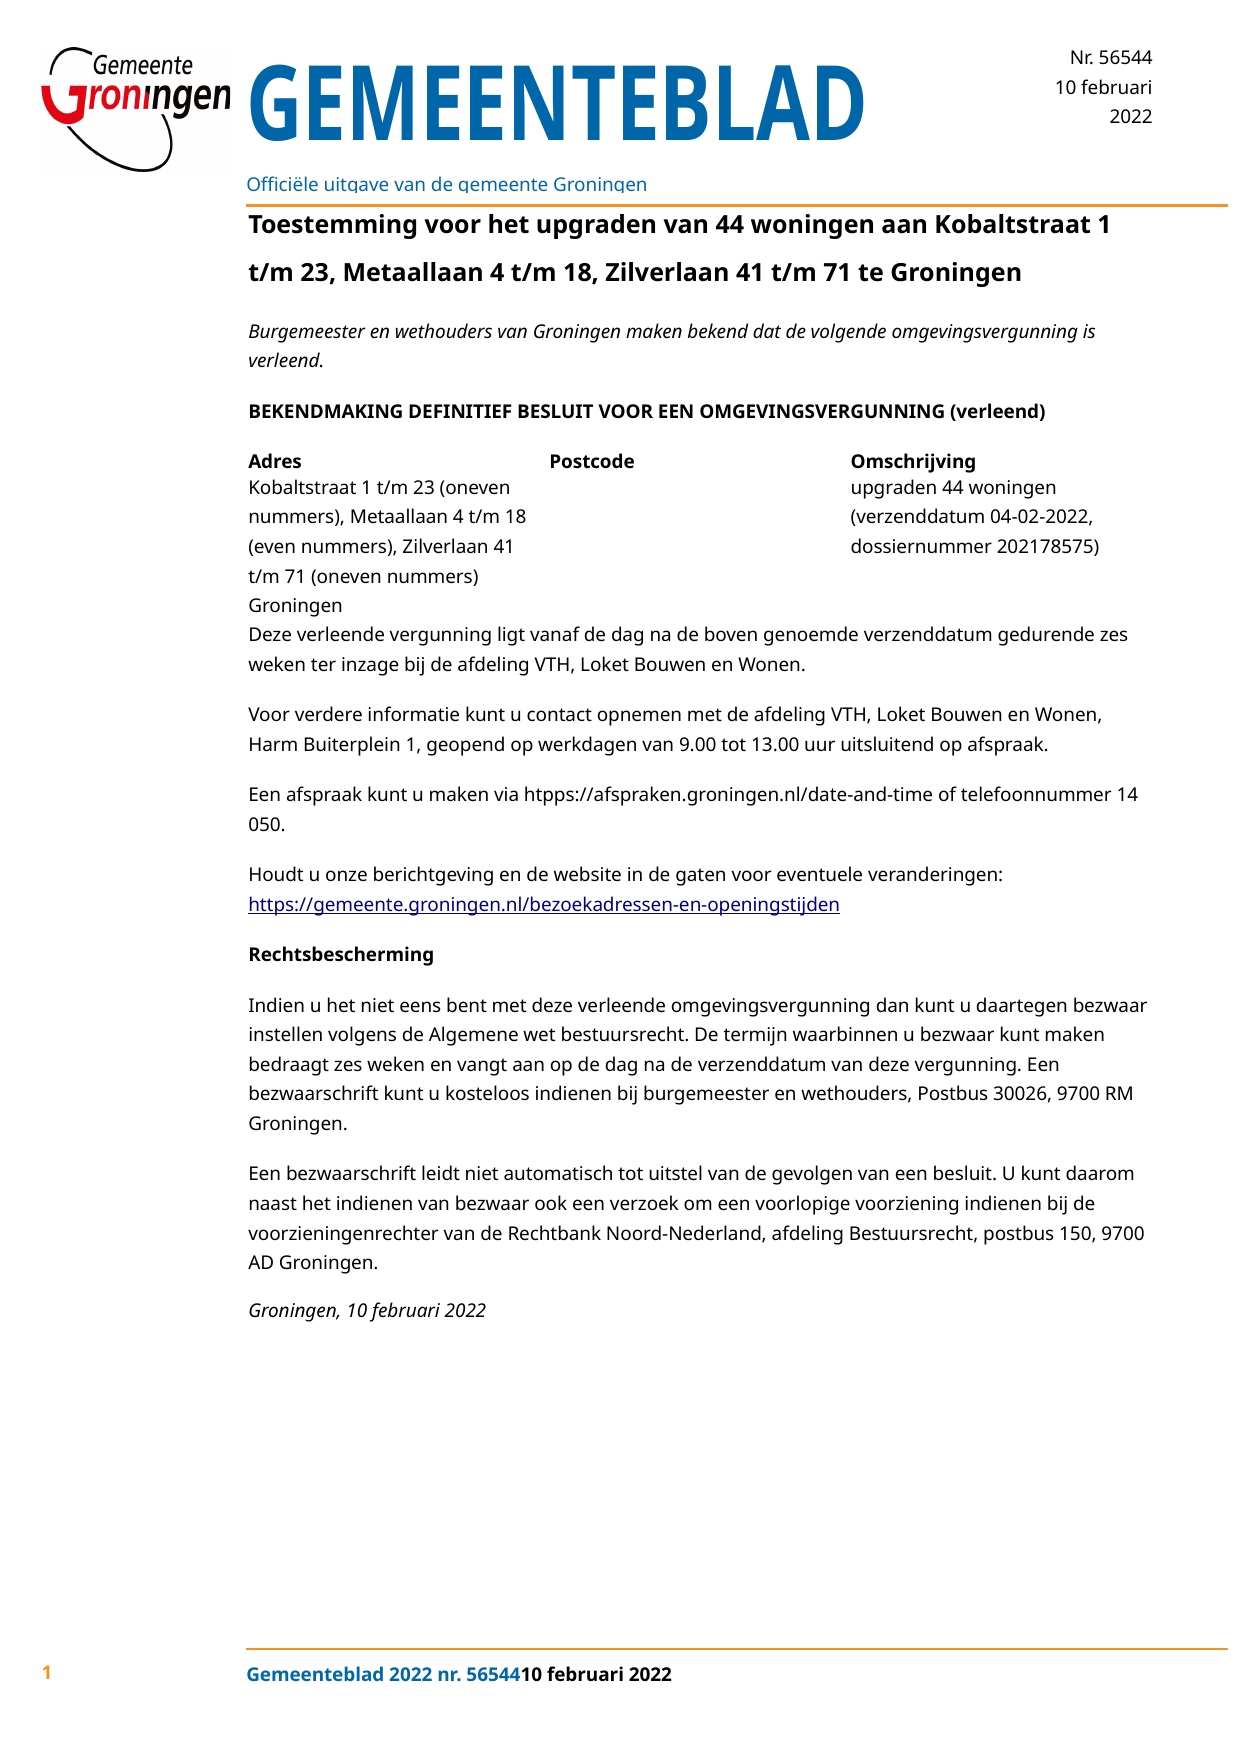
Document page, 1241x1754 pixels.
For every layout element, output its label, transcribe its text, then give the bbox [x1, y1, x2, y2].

text Rechtsbescherming [248, 941, 1152, 967]
text Burgemeester en wethouders van Groningen maken bekend dat de volgende omgevingsvergunning is verleend. [248, 318, 1152, 373]
text Indien u het niet eens bent met deze verleende omgevingsvergunning dan kunt u daartegen bezwaar instellen volgens de Algemene wet bestuursrecht. De termijn waarbinnen u bezwaar kunt maken bedraagt zes weken en vangt aan op de dag na de verzenddatum van deze vergunning. Een bezwaarschrift kunt u kosteloos indienen bij burgemeester en wethouders, Postbus 30026, 9700 RM Groningen. [248, 992, 1152, 1136]
table_header Postcode [549, 449, 850, 474]
text Een afspraak kunt u maken via htpps://afspraken.groningen.nl/date-and-time of telefoonnummer 14 050. [248, 781, 1152, 837]
text Toestemming voor het upgraden van 44 woningen aan Kobaltstraat 1 t/m 23, Metaallaan 4 t/m 18, Zilverlaan 41 t/m 71 te Groningen [248, 207, 1152, 288]
text Houdt u onze berichtgeving en de website in de gaten voor eventuele veranderingen: https://gemeente.groningen.nl/bezoekadressen-en-openingstijden [248, 861, 1152, 917]
table_cell upgraden 44 woningen (verzenddatum 04-02-2022, dossiernummer 202178575) [850, 474, 1152, 618]
text Deze verleende vergunning ligt vanaf de dag na de boven genoemde verzenddatum gedurende zes weken ter inzage bij de afdeling VTH, Loket Bouwen en Wonen. [248, 621, 1152, 677]
picture [41, 47, 231, 172]
text Groningen, 10 februari 2022 [248, 1297, 1152, 1323]
table_cell [549, 474, 850, 618]
text Voor verdere informatie kunt u contact opnemen met de afdeling VTH, Loket Bouwen en Wonen, Harm Buiterplein 1, geopend op werkdagen van 9.00 tot 13.00 uur uitsluitend op afspraak. [248, 701, 1152, 757]
text Een bezwaarschrift leidt niet automatisch tot uitstel van de gevolgen van een besluit. U kunt daarom naast het indienen van bezwaar ook een verzoek om een voorlopige voorziening indienen bij de voorzieningenrechter van de Rechtbank Noord-Nederland, afdeling Bestuursrecht, postbus 150, 9700 AD Groningen. [248, 1161, 1152, 1275]
table_cell Kobaltstraat 1 t/m 23 (oneven nummers), Metaallaan 4 t/m 18 (even nummers), Zilverlaan 41 t/m 71 (oneven nummers) Groningen [248, 474, 549, 618]
text BEKENDMAKING DEFINITIEF BESLUIT VOOR EEN OMGEVINGSVERGUNNING (verleend) [248, 398, 1152, 424]
table_header Adres [248, 449, 549, 474]
table_header Omschrijving [850, 449, 1152, 474]
